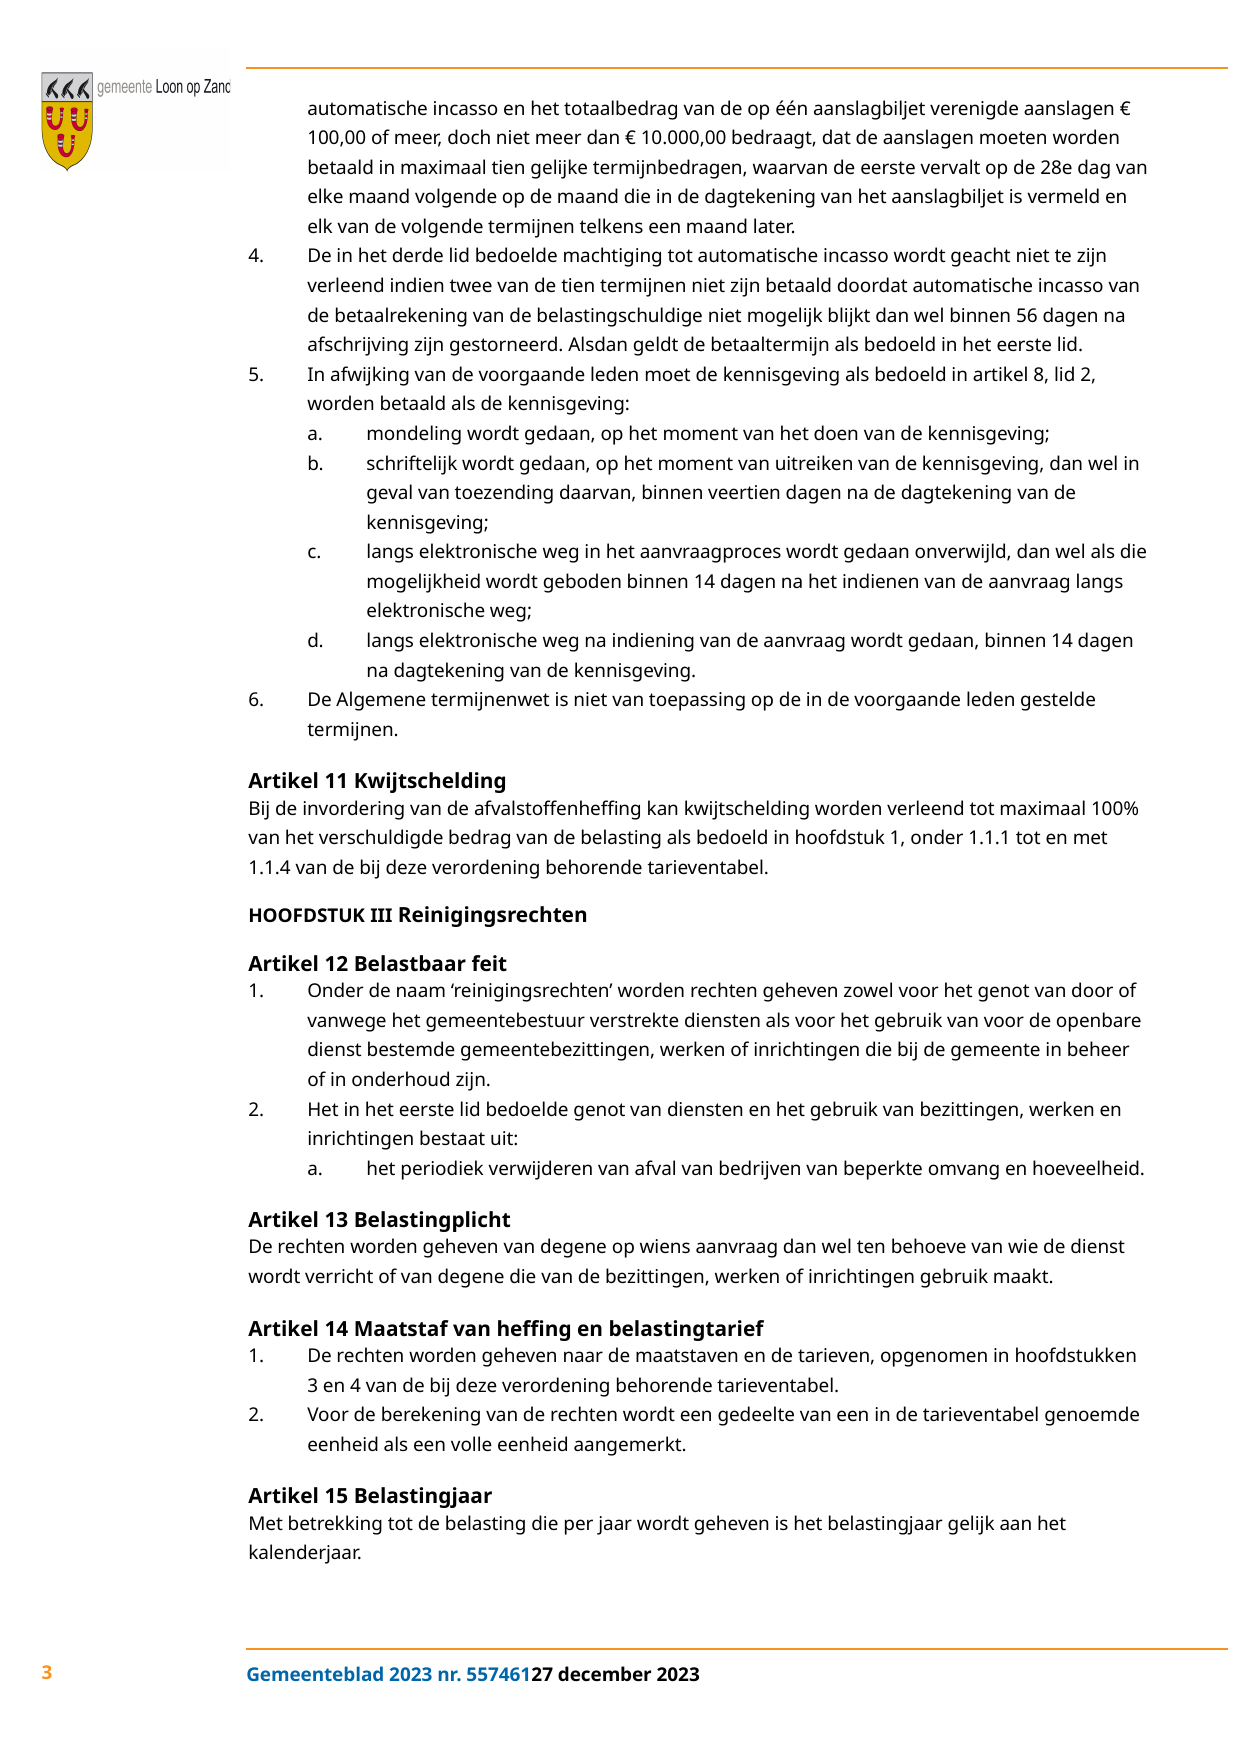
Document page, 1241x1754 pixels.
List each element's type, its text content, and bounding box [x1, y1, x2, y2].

text Bij de invordering van de afvalstoffenheffing kan kwijtschelding worden verleend tot maximaal 100% van het verschuldigde bedrag van de belasting als bedoeld in hoofdstuk 1, onder 1.1.1 tot en met 1.1.4 van de bij deze verordening behorende tarieventabel. [248, 795, 1152, 880]
text Met betrekking tot de belasting die per jaar wordt geheven is het belastingjaar gelijk aan het kalenderjaar. [248, 1510, 1152, 1565]
text Artikel 15 Belastingjaar [248, 1481, 1152, 1510]
list Voor de berekening van de rechten wordt een gedeelte van een in de tarieventabel genoemde eenheid als een volle eenheid aangemerkt. [248, 1401, 1152, 1457]
list automatische incasso en het totaalbedrag van de op één aanslagbiljet verenigde aanslagen € 100,00 of meer, doch niet meer dan € 10.000,00 bedraagt, dat de aanslagen moeten worden betaald in maximaal tien gelijke termijnbedragen, waarvan de eerste vervalt op de 28e dag van elke maand volgende op de maand die in de dagtekening van het aanslagbiljet is vermeld en elk van de volgende termijnen telkens een maand later. [248, 95, 1152, 239]
list langs elektronische weg in het aanvraagproces wordt gedaan onverwijld, dan wel als die mogelijkheid wordt geboden binnen 14 dagen na het indienen van de aanvraag langs elektronische weg; [307, 538, 1152, 623]
list In afwijking van de voorgaande leden moet de kennisgeving als bedoeld in artikel 8, lid 2, worden betaald als de kennisgeving: [248, 361, 1152, 416]
text Artikel 14 Maatstaf van heffing en belastingtarief [248, 1314, 1152, 1342]
list De Algemene termijnenwet is niet van toepassing op de in de voorgaande leden gestelde termijnen. [248, 686, 1152, 742]
list het periodiek verwijderen van afval van bedrijven van beperkte omvang en hoeveelheid. [307, 1155, 1152, 1181]
text Artikel 11 Kwijtschelding [248, 766, 1152, 795]
list langs elektronische weg na indiening van de aanvraag wordt gedaan, binnen 14 dagen na dagtekening van de kennisgeving. [307, 627, 1152, 683]
text Artikel 12 Belastbaar feit [248, 949, 1152, 977]
list mondeling wordt gedaan, op het moment van het doen van de kennisgeving; [307, 420, 1152, 446]
list Onder de naam ‘reinigingsrechten’ worden rechten geheven zowel voor het genot van door of vanwege het gemeentebestuur verstrekte diensten als voor het gebruik van voor de openbare dienst bestemde gemeentebezittingen, werken of inrichtingen die bij de gemeente in beheer of in onderhoud zijn. [248, 977, 1152, 1092]
text HOOFDSTUK III Reinigingsrechten [248, 900, 1152, 928]
list De rechten worden geheven naar de maatstaven en de tarieven, opgenomen in hoofdstukken 3 en 4 van de bij deze verordening behorende tarieventabel. [248, 1342, 1152, 1397]
text De rechten worden geheven van degene op wiens aanvraag dan wel ten behoeve van wie de dienst wordt verricht of van degene die van de bezittingen, werken of inrichtingen gebruik maakt. [248, 1234, 1152, 1289]
list Het in het eerste lid bedoelde genot van diensten en het gebruik van bezittingen, werken en inrichtingen bestaat uit: [248, 1096, 1152, 1151]
text Artikel 13 Belastingplicht [248, 1205, 1152, 1234]
picture [41, 47, 231, 172]
list De in het derde lid bedoelde machtiging tot automatische incasso wordt geacht niet te zijn verleend indien twee van de tien termijnen niet zijn betaald doordat automatische incasso van de betaalrekening van de belastingschuldige niet mogelijk blijkt dan wel binnen 56 dagen na afschrijving zijn gestorneerd. Alsdan geldt de betaaltermijn als bedoeld in het eerste lid. [248, 243, 1152, 357]
list schriftelijk wordt gedaan, op het moment van uitreiken van de kennisgeving, dan wel in geval van toezending daarvan, binnen veertien dagen na de dagtekening van de kennisgeving; [307, 450, 1152, 535]
